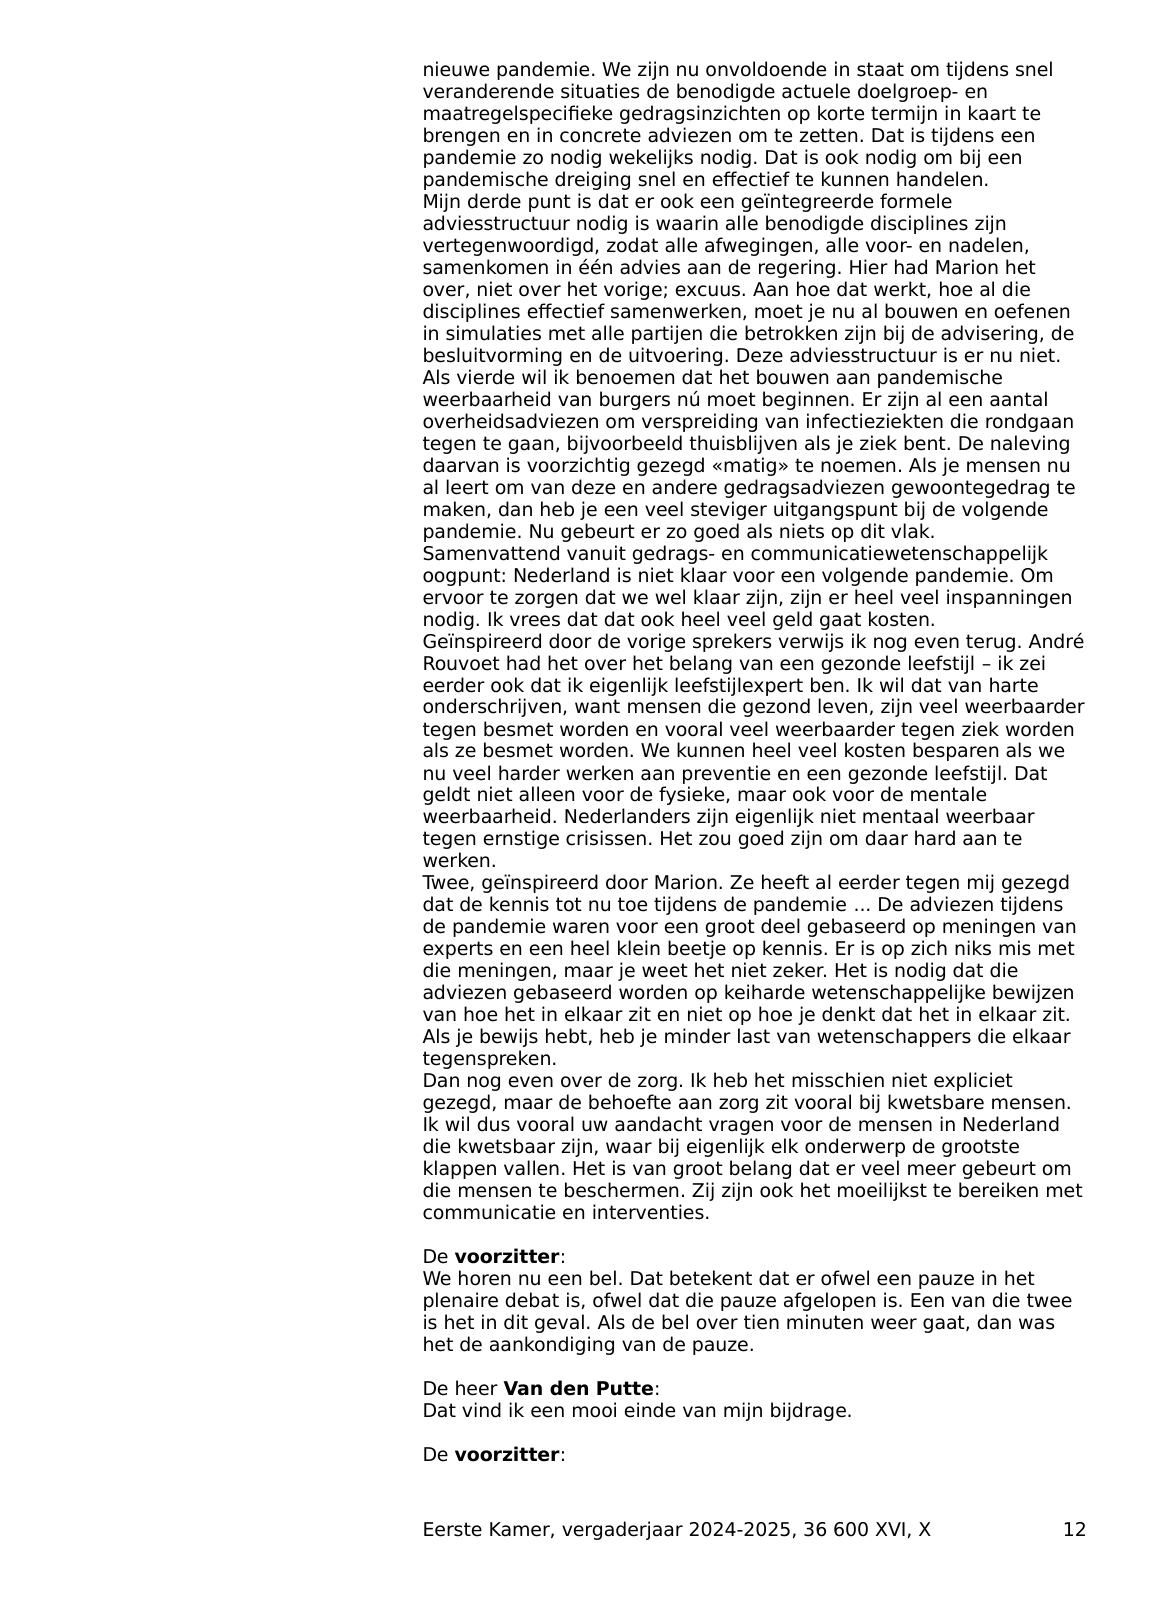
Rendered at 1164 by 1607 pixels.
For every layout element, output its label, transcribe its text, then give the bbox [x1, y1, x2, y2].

text We horen nu een bel. Dat betekent dat er ofwel een pauze in het plenaire debat is, ofwel dat die pauze afgelopen is. Een van die twee is het in dit geval. Als de bel over tien minuten weer gaat, dan was het de aankondiging van de pauze. [422, 1268, 1087, 1356]
text Dan nog even over de zorg. Ik heb het misschien niet expliciet gezegd, maar de behoefte aan zorg zit vooral bij kwetsbare mensen. Ik wil dus vooral uw aandacht vragen voor de mensen in Nederland die kwetsbaar zijn, waar bij eigenlijk elk onderwerp de grootste klappen vallen. Het is van groot belang dat er veel meer gebeurt om die mensen te beschermen. Zij zijn ook het moeilijkst te bereiken met communicatie en interventies. [422, 1070, 1087, 1224]
text Twee, geïnspireerd door Marion. Ze heeft al eerder tegen mij gezegd dat de kennis tot nu toe tijdens de pandemie ... De adviezen tijdens de pandemie waren voor een groot deel gebaseerd op meningen van experts en een heel klein beetje op kennis. Er is op zich niks mis met die meningen, maar je weet het niet zeker. Het is nodig dat die adviezen gebaseerd worden op keiharde wetenschappelijke bewijzen van hoe het in elkaar zit en niet op hoe je denkt dat het in elkaar zit. Als je bewijs hebt, heb je minder last van wetenschappers die elkaar tegenspreken. [422, 872, 1087, 1070]
text Dat vind ik een mooi einde van mijn bijdrage. [422, 1400, 1087, 1422]
text nieuwe pandemie. We zijn nu onvoldoende in staat om tijdens snel veranderende situaties de benodigde actuele doelgroep- en maatregelspecifieke gedragsinzichten op korte termijn in kaart te brengen en in concrete adviezen om te zetten. Dat is tijdens een pandemie zo nodig wekelijks nodig. Dat is ook nodig om bij een pandemische dreiging snel en effectief te kunnen handelen. [422, 59, 1087, 191]
text De heer Van den Putte: [422, 1378, 1087, 1400]
text Samenvattend vanuit gedrags- en communicatiewetenschappelijk oogpunt: Nederland is niet klaar voor een volgende pandemie. Om ervoor te zorgen dat we wel klaar zijn, zijn er heel veel inspanningen nodig. Ik vrees dat dat ook heel veel geld gaat kosten. [422, 543, 1087, 631]
text Mijn derde punt is dat er ook een geïntegreerde formele adviesstructuur nodig is waarin alle benodigde disciplines zijn vertegenwoordigd, zodat alle afwegingen, alle voor- en nadelen, samenkomen in één advies aan de regering. Hier had Marion het over, niet over het vorige; excuus. Aan hoe dat werkt, hoe al die disciplines effectief samenwerken, moet je nu al bouwen en oefenen in simulaties met alle partijen die betrokken zijn bij de advisering, de besluitvorming en de uitvoering. Deze adviesstructuur is er nu niet. [422, 191, 1087, 367]
text De voorzitter: [422, 1246, 1087, 1268]
text De voorzitter: [422, 1444, 1087, 1466]
text Als vierde wil ik benoemen dat het bouwen aan pandemische weerbaarheid van burgers nú moet beginnen. Er zijn al een aantal overheidsadviezen om verspreiding van infectieziekten die rondgaan tegen te gaan, bijvoorbeeld thuisblijven als je ziek bent. De naleving daarvan is voorzichtig gezegd «matig» te noemen. Als je mensen nu al leert om van deze en andere gedragsadviezen gewoontegedrag te maken, dan heb je een veel steviger uitgangspunt bij de volgende pandemie. Nu gebeurt er zo goed als niets op dit vlak. [422, 367, 1087, 543]
text Geïnspireerd door de vorige sprekers verwijs ik nog even terug. André Rouvoet had het over het belang van een gezonde leefstijl – ik zei eerder ook dat ik eigenlijk leefstijlexpert ben. Ik wil dat van harte onderschrijven, want mensen die gezond leven, zijn veel weerbaarder tegen besmet worden en vooral veel weerbaarder tegen ziek worden als ze besmet worden. We kunnen heel veel kosten besparen als we nu veel harder werken aan preventie en een gezonde leefstijl. Dat geldt niet alleen voor de fysieke, maar ook voor de mentale weerbaarheid. Nederlanders zijn eigenlijk niet mentaal weerbaar tegen ernstige crisissen. Het zou goed zijn om daar hard aan te werken. [422, 631, 1087, 872]
